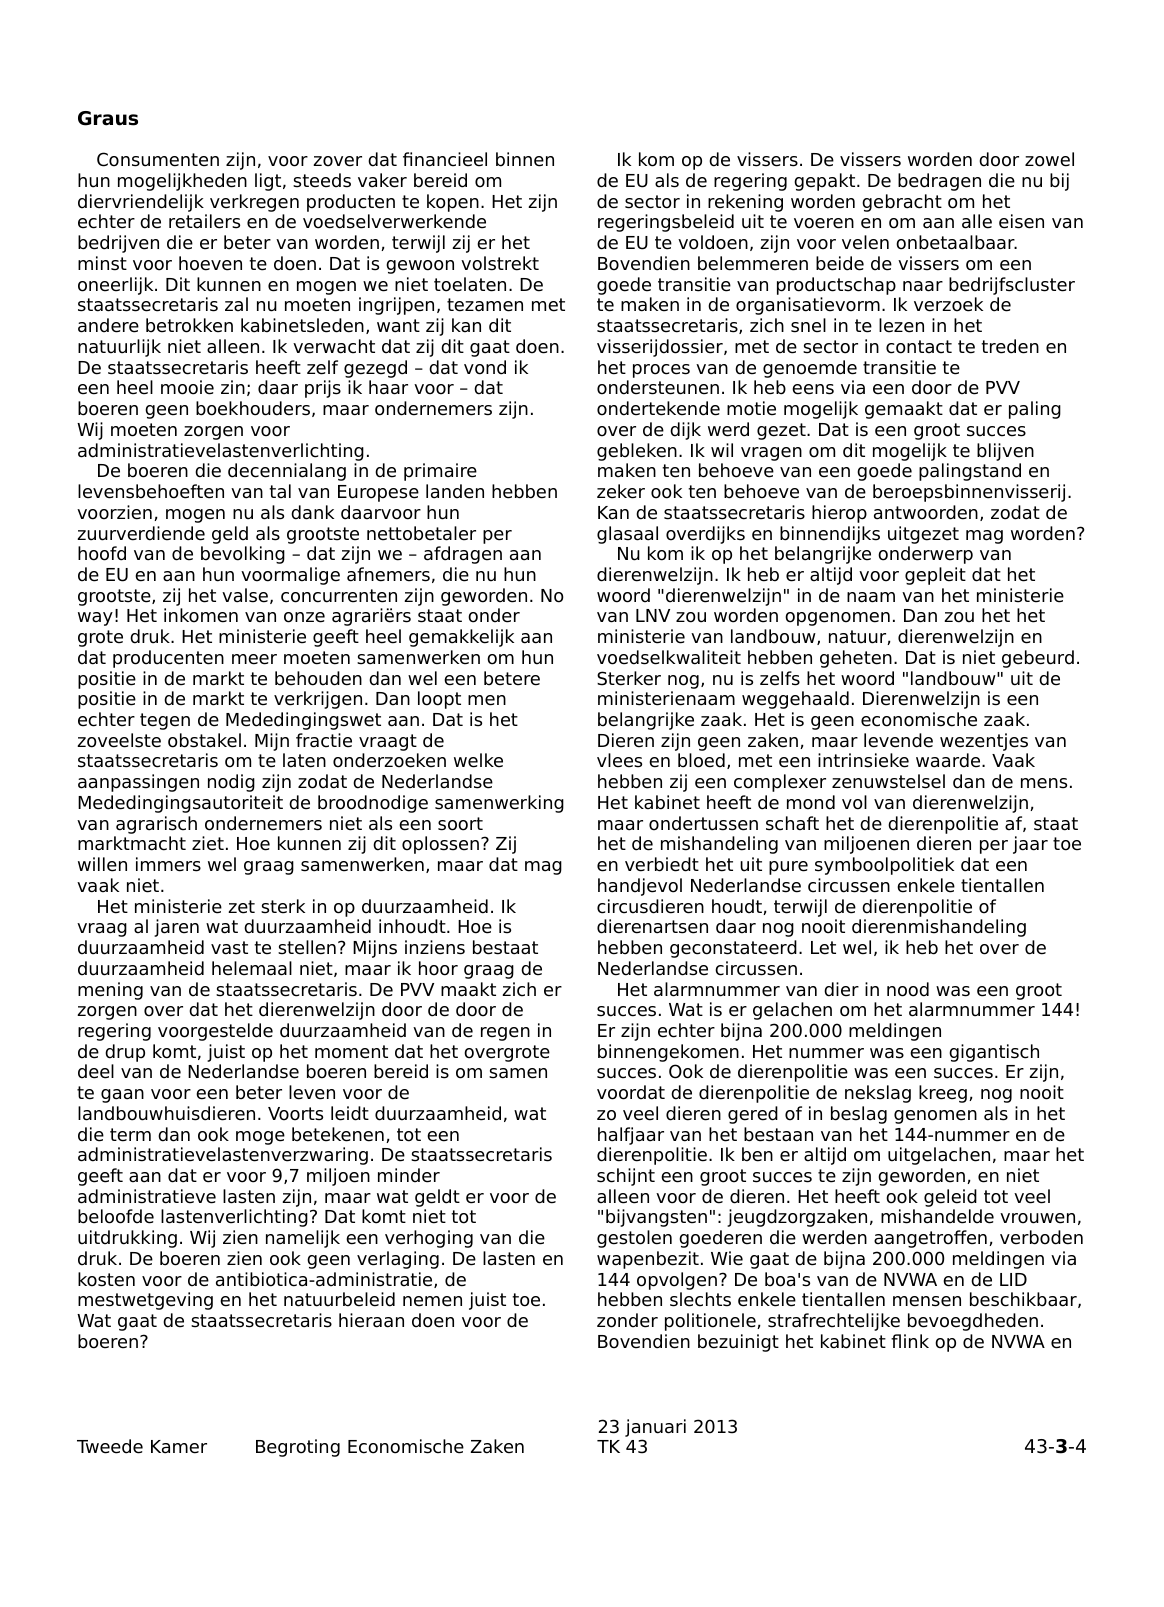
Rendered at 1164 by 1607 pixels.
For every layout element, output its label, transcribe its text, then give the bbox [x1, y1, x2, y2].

text Ik kom op de vissers. De vissers worden door zowel de EU als de regering gepakt. De bedragen die nu bij de sector in rekening worden gebracht om het regeringsbeleid uit te voeren en om aan alle eisen van de EU te voldoen, zijn voor velen onbetaalbaar. Bovendien belemmeren beide de vissers om een goede transitie van productschap naar bedrijfscluster te maken in de organisatievorm. Ik verzoek de staatssecretaris, zich snel in te lezen in het visserijdossier, met de sector in contact te treden en het proces van de genoemde transitie te ondersteunen. Ik heb eens via een door de PVV ondertekende motie mogelijk gemaakt dat er paling over de dijk werd gezet. Dat is een groot succes gebleken. Ik wil vragen om dit mogelijk te blijven maken ten behoeve van een goede palingstand en zeker ook ten behoeve van de beroepsbinnenvisserij. Kan de staatssecretaris hierop antwoorden, zodat de glasaal overdijks en binnendijks uitgezet mag worden? [596, 150, 1087, 544]
text Het ministerie zet sterk in op duurzaamheid. Ik vraag al jaren wat duurzaamheid inhoudt. Hoe is duurzaamheid vast te stellen? Mijns inziens bestaat duurzaamheid helemaal niet, maar ik hoor graag de mening van de staatssecretaris. De PVV maakt zich er zorgen over dat het dierenwelzijn door de door de regering voorgestelde duurzaamheid van de regen in de drup komt, juist op het moment dat het overgrote deel van de Nederlandse boeren bereid is om samen te gaan voor een beter leven voor de landbouwhuisdieren. Voorts leidt duurzaamheid, wat die term dan ook moge betekenen, tot een administratievelastenverzwaring. De staatssecretaris geeft aan dat er voor 9,7 miljoen minder administratieve lasten zijn, maar wat geldt er voor de beloofde lastenverlichting? Dat komt niet tot uitdrukking. Wij zien namelijk een verhoging van die druk. De boeren zien ook geen verlaging. De lasten en kosten voor de antibiotica-administratie, de mestwetgeving en het natuurbeleid nemen juist toe. Wat gaat de staatssecretaris hieraan doen voor de boeren? [77, 896, 567, 1352]
text Nu kom ik op het belangrijke onderwerp van dierenwelzijn. Ik heb er altijd voor gepleit dat het woord "dierenwelzijn" in de naam van het ministerie van LNV zou worden opgenomen. Dan zou het het ministerie van landbouw, natuur, dierenwelzijn en voedselkwaliteit hebben geheten. Dat is niet gebeurd. Sterker nog, nu is zelfs het woord "landbouw" uit de ministerienaam weggehaald. Dierenwelzijn is een belangrijke zaak. Het is geen economische zaak. Dieren zijn geen zaken, maar levende wezentjes van vlees en bloed, met een intrinsieke waarde. Vaak hebben zij een complexer zenuwstelsel dan de mens. Het kabinet heeft de mond vol van dierenwelzijn, maar ondertussen schaft het de dierenpolitie af, staat het de mishandeling van miljoenen dieren per jaar toe en verbiedt het uit pure symboolpolitiek dat een handjevol Nederlandse circussen enkele tientallen circusdieren houdt, terwijl de dierenpolitie of dierenartsen daar nog nooit dierenmishandeling hebben geconstateerd. Let wel, ik heb het over de Nederlandse circussen. [596, 544, 1087, 979]
text De boeren die decennialang in de primaire levensbehoeften van tal van Europese landen hebben voorzien, mogen nu als dank daarvoor hun zuurverdiende geld als grootste nettobetaler per hoofd van de bevolking – dat zijn we – afdragen aan de EU en aan hun voormalige afnemers, die nu hun grootste, zij het valse, concurrenten zijn geworden. No way! Het inkomen van onze agrariërs staat onder grote druk. Het ministerie geeft heel gemakkelijk aan dat producenten meer moeten samenwerken om hun positie in de markt te behouden dan wel een betere positie in de markt te verkrijgen. Dan loopt men echter tegen de Mededingingswet aan. Dat is het zoveelste obstakel. Mijn fractie vraagt de staatssecretaris om te laten onderzoeken welke aanpassingen nodig zijn zodat de Nederlandse Mededingingsautoriteit de broodnodige samenwerking van agrarisch ondernemers niet als een soort marktmacht ziet. Hoe kunnen zij dit oplossen? Zij willen immers wel graag samenwerken, maar dat mag vaak niet. [77, 461, 567, 896]
text Het alarmnummer van dier in nood was een groot succes. Wat is er gelachen om het alarmnummer 144! Er zijn echter bijna 200.000 meldingen binnengekomen. Het nummer was een gigantisch succes. Ook de dierenpolitie was een succes. Er zijn, voordat de dierenpolitie de nekslag kreeg, nog nooit zo veel dieren gered of in beslag genomen als in het halfjaar van het bestaan van het 144-nummer en de dierenpolitie. Ik ben er altijd om uitgelachen, maar het schijnt een groot succes te zijn geworden, en niet alleen voor de dieren. Het heeft ook geleid tot veel "bijvangsten": jeugdzorgzaken, mishandelde vrouwen, gestolen goederen die werden aangetroffen, verboden wapenbezit. Wie gaat de bijna 200.000 meldingen via 144 opvolgen? De boa's van de NVWA en de LID hebben slechts enkele tientallen mensen beschikbaar, zonder politionele, strafrechtelijke bevoegdheden. Bovendien bezuinigt het kabinet flink op de NVWA en [596, 979, 1087, 1352]
text Consumenten zijn, voor zover dat financieel binnen hun mogelijkheden ligt, steeds vaker bereid om diervriendelijk verkregen producten te kopen. Het zijn echter de retailers en de voedselverwerkende bedrijven die er beter van worden, terwijl zij er het minst voor hoeven te doen. Dat is gewoon volstrekt oneerlijk. Dit kunnen en mogen we niet toelaten. De staatssecretaris zal nu moeten ingrijpen, tezamen met andere betrokken kabinetsleden, want zij kan dit natuurlijk niet alleen. Ik verwacht dat zij dit gaat doen. De staatssecretaris heeft zelf gezegd – dat vond ik een heel mooie zin; daar prijs ik haar voor – dat boeren geen boekhouders, maar ondernemers zijn. Wij moeten zorgen voor administratievelastenverlichting. [77, 150, 567, 461]
